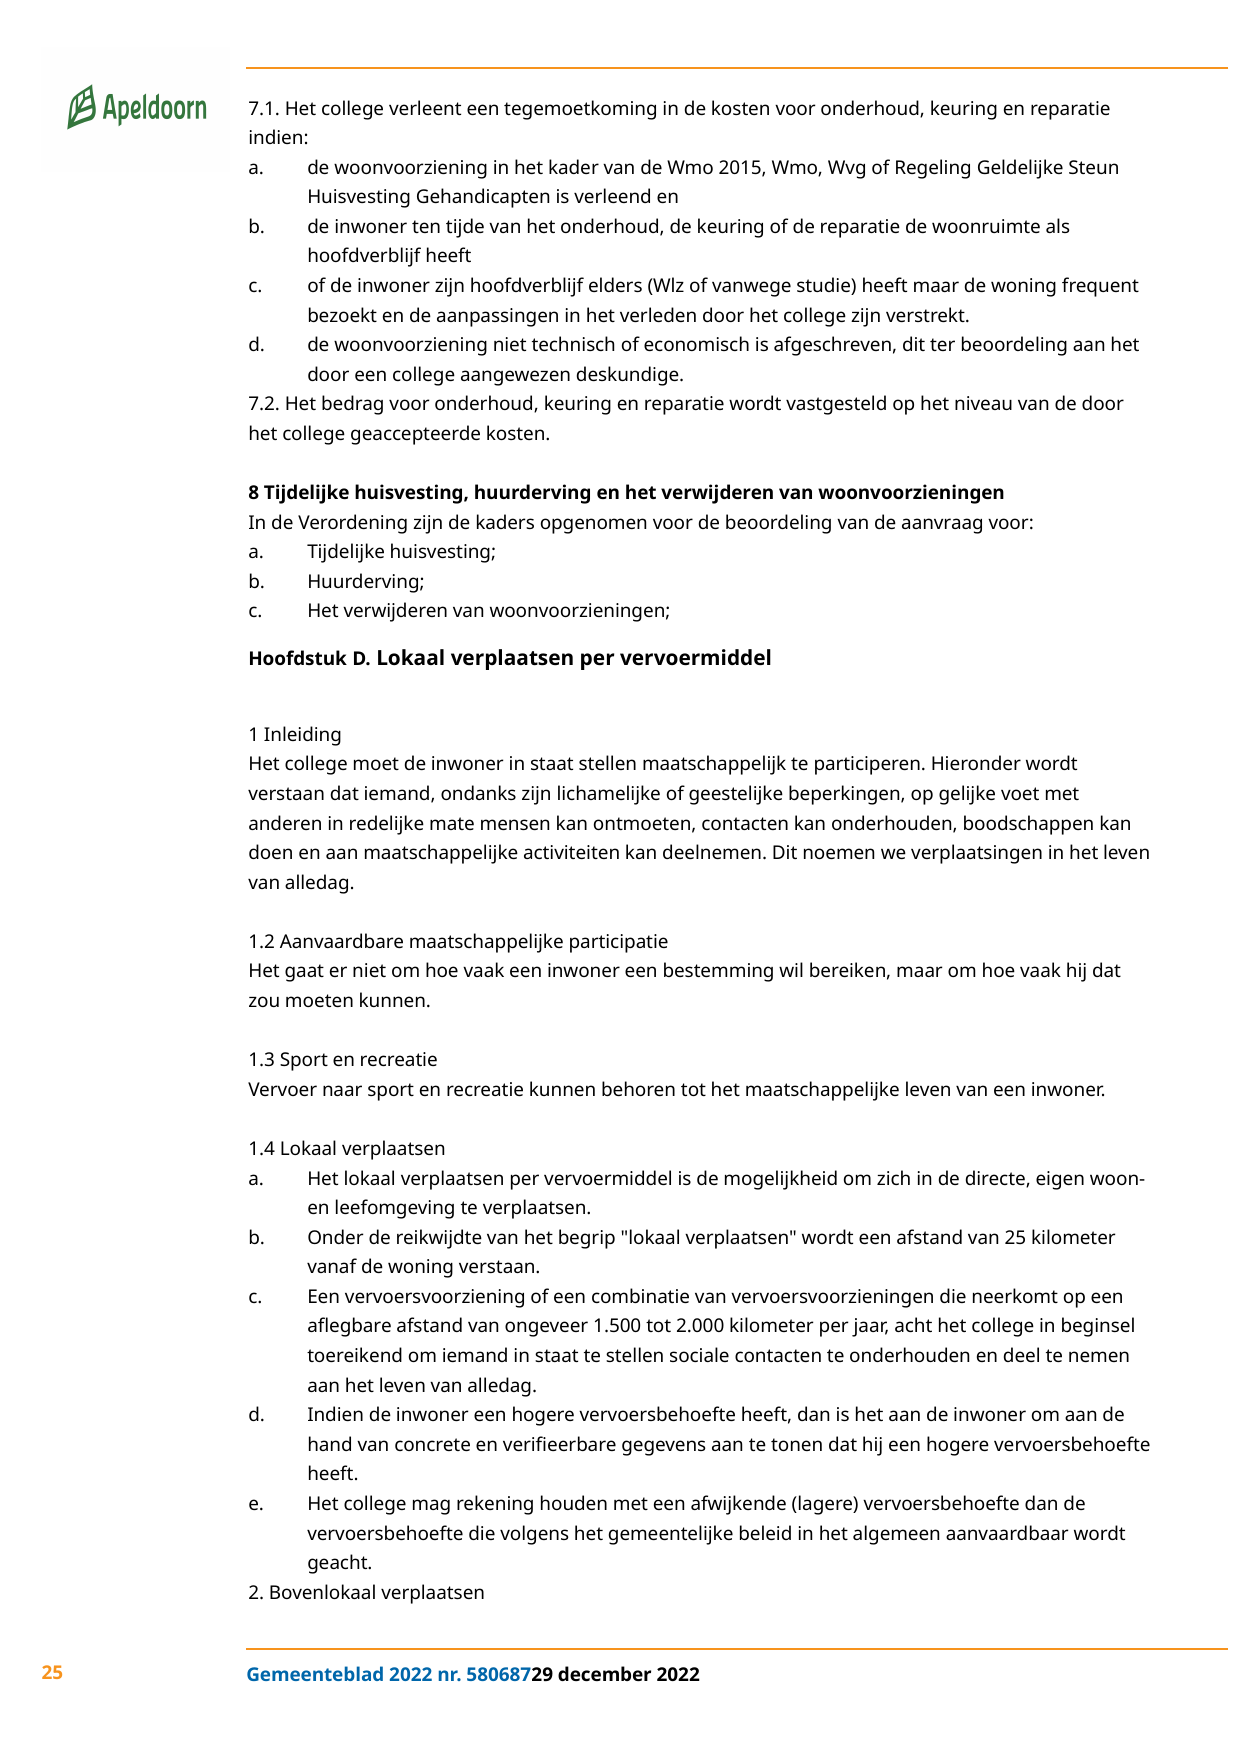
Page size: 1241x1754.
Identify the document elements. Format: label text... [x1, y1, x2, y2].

list Het college mag rekening houden met een afwijkende (lagere) vervoersbehoefte dan de vervoersbehoefte die volgens het gemeentelijke beleid in het algemeen aanvaardbaar wordt geacht. [248, 1490, 1152, 1575]
text 8 Tijdelijke huisvesting, huurderving en het verwijderen van woonvoorzieningen [248, 479, 1152, 505]
text Het college moet de inwoner in staat stellen maatschappelijk te participeren. Hieronder wordt verstaan dat iemand, ondanks zijn lichamelijke of geestelijke beperkingen, op gelijke voet met anderen in redelijke mate mensen kan ontmoeten, contacten kan onderhouden, boodschappen kan doen en aan maatschappelijke activiteiten kan deelnemen. Dit noemen we verplaatsingen in het leven van alledag. [248, 751, 1152, 895]
list Onder de reikwijdte van het begrip "lokaal verplaatsen" wordt een afstand van 25 kilometer vanaf de woning verstaan. [248, 1224, 1152, 1279]
text Het gaat er niet om hoe vaak een inwoner een bestemming wil bereiken, maar om hoe vaak hij dat zou moeten kunnen. [248, 958, 1152, 1013]
list Indien de inwoner een hogere vervoersbehoefte heeft, dan is het aan de inwoner om aan de hand van concrete en verifieerbare gegevens aan te tonen dat hij een hogere vervoersbehoefte heeft. [248, 1401, 1152, 1486]
text 7.1. Het college verleent een tegemoetkoming in de kosten voor onderhoud, keuring en reparatie indien: [248, 95, 1152, 150]
list Tijdelijke huisvesting; [248, 538, 1152, 564]
text In de Verordening zijn de kaders opgenomen voor de beoordeling van de aanvraag voor: [248, 509, 1152, 535]
text 1 Inleiding [248, 721, 1152, 747]
text Vervoer naar sport en recreatie kunnen behoren tot het maatschappelijke leven van een inwoner. [248, 1076, 1152, 1102]
text 1.4 Lokaal verplaatsen [248, 1135, 1152, 1161]
picture [41, 47, 231, 172]
text 2. Bovenlokaal verplaatsen [248, 1579, 1152, 1605]
list de woonvoorziening in het kader van de Wmo 2015, Wmo, Wvg of Regeling Geldelijke Steun Huisvesting Gehandicapten is verleend en [248, 154, 1152, 209]
list Het verwijderen van woonvoorzieningen; [248, 598, 1152, 623]
list de inwoner ten tijde van het onderhoud, de keuring of de reparatie de woonruimte als hoofdverblijf heeft [248, 213, 1152, 268]
list Het lokaal verplaatsen per vervoermiddel is de mogelijkheid om zich in de directe, eigen woon- en leefomgeving te verplaatsen. [248, 1165, 1152, 1220]
list Een vervoersvoorziening of een combinatie van vervoersvoorzieningen die neerkomt op een aflegbare afstand van ongeveer 1.500 tot 2.000 kilometer per jaar, acht het college in beginsel toereikend om iemand in staat te stellen sociale contacten te onderhouden en deel te nemen aan het leven van alledag. [248, 1283, 1152, 1398]
text 7.2. Het bedrag voor onderhoud, keuring en reparatie wordt vastgesteld op het niveau van de door het college geaccepteerde kosten. [248, 391, 1152, 446]
list de woonvoorziening niet technisch of economisch is afgeschreven, dit ter beoordeling aan het door een college aangewezen deskundige. [248, 331, 1152, 387]
list Huurderving; [248, 568, 1152, 594]
text Hoofdstuk D. Lokaal verplaatsen per vervoermiddel [248, 643, 1152, 672]
list of de inwoner zijn hoofdverblijf elders (Wlz of vanwege studie) heeft maar de woning frequent bezoekt en de aanpassingen in het verleden door het college zijn verstrekt. [248, 272, 1152, 328]
text 1.2 Aanvaardbare maatschappelijke participatie [248, 928, 1152, 954]
text 1.3 Sport en recreatie [248, 1046, 1152, 1072]
